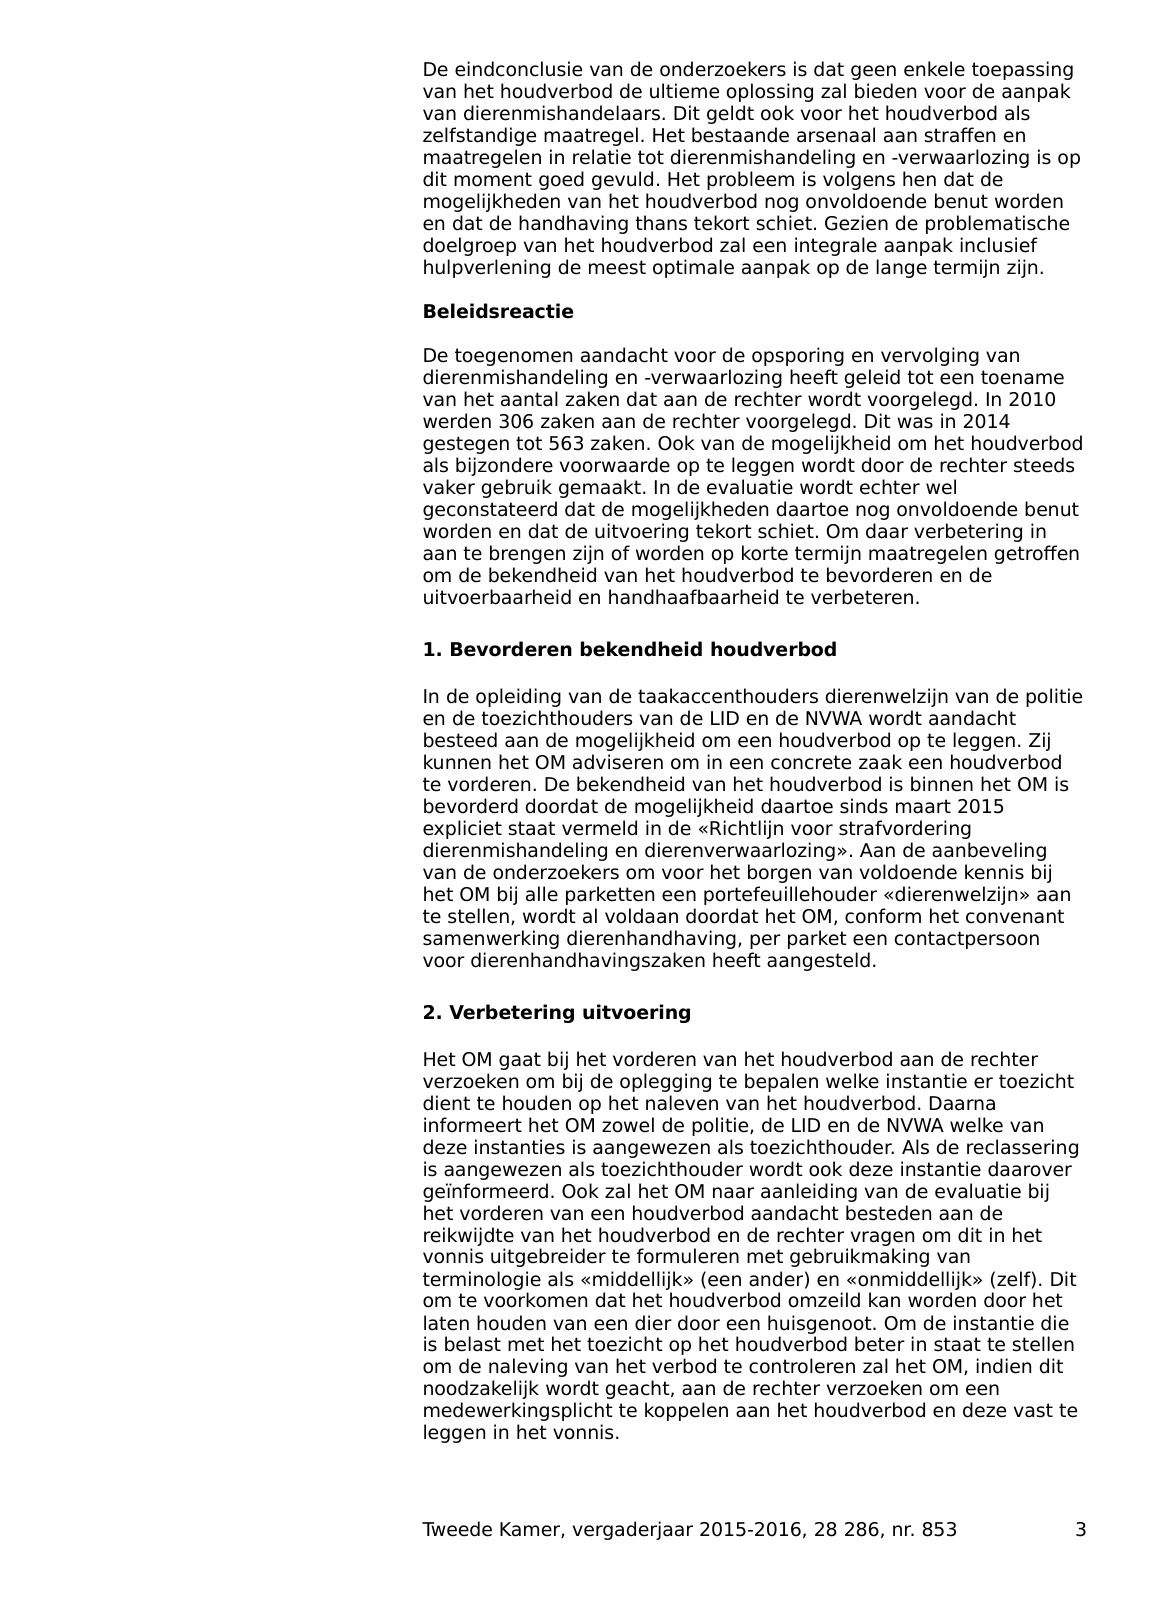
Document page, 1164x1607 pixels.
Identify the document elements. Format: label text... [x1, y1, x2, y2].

subtitle Beleidsreactie [422, 301, 1087, 323]
text In de opleiding van de taakaccenthouders dierenwelzijn van de politie en de toezichthouders van de LID en de NVWA wordt aandacht besteed aan de mogelijkheid om een houdverbod op te leggen. Zij kunnen het OM adviseren om in een concrete zaak een houdverbod te vorderen. De bekendheid van het houdverbod is binnen het OM is bevorderd doordat de mogelijkheid daartoe sinds maart 2015 expliciet staat vermeld in de «Richtlijn voor strafvordering dierenmishandeling en dierenverwaarlozing». Aan de aanbeveling van de onderzoekers om voor het borgen van voldoende kennis bij het OM bij alle parketten een portefeuillehouder «dierenwelzijn» aan te stellen, wordt al voldaan doordat het OM, conform het convenant samenwerking dierenhandhaving, per parket een contactpersoon voor dierenhandhavingszaken heeft aangesteld. [422, 686, 1087, 972]
subtitle 1. Bevorderen bekendheid houdverbod [422, 639, 1087, 661]
subtitle 2. Verbetering uitvoering [422, 1002, 1087, 1024]
text De toegenomen aandacht voor de opsporing en vervolging van dierenmishandeling en -verwaarlozing heeft geleid tot een toename van het aantal zaken dat aan de rechter wordt voorgelegd. In 2010 werden 306 zaken aan de rechter voorgelegd. Dit was in 2014 gestegen tot 563 zaken. Ook van de mogelijkheid om het houdverbod als bijzondere voorwaarde op te leggen wordt door de rechter steeds vaker gebruik gemaakt. In de evaluatie wordt echter wel geconstateerd dat de mogelijkheden daartoe nog onvoldoende benut worden en dat de uitvoering tekort schiet. Om daar verbetering in aan te brengen zijn of worden op korte termijn maatregelen getroffen om de bekendheid van het houdverbod te bevorderen en de uitvoerbaarheid en handhaafbaarheid te verbeteren. [422, 345, 1087, 609]
text De eindconclusie van de onderzoekers is dat geen enkele toepassing van het houdverbod de ultieme oplossing zal bieden voor de aanpak van dierenmishandelaars. Dit geldt ook voor het houdverbod als zelfstandige maatregel. Het bestaande arsenaal aan straffen en maatregelen in relatie tot dierenmishandeling en -verwaarlozing is op dit moment goed gevuld. Het probleem is volgens hen dat de mogelijkheden van het houdverbod nog onvoldoende benut worden en dat de handhaving thans tekort schiet. Gezien de problematische doelgroep van het houdverbod zal een integrale aanpak inclusief hulpverlening de meest optimale aanpak op de lange termijn zijn. [422, 59, 1087, 279]
text Het OM gaat bij het vorderen van het houdverbod aan de rechter verzoeken om bij de oplegging te bepalen welke instantie er toezicht dient te houden op het naleven van het houdverbod. Daarna informeert het OM zowel de politie, de LID en de NVWA welke van deze instanties is aangewezen als toezichthouder. Als de reclassering is aangewezen als toezichthouder wordt ook deze instantie daarover geïnformeerd. Ook zal het OM naar aanleiding van de evaluatie bij het vorderen van een houdverbod aandacht besteden aan de reikwijdte van het houdverbod en de rechter vragen om dit in het vonnis uitgebreider te formuleren met gebruikmaking van terminologie als «middellijk» (een ander) en «onmiddellijk» (zelf). Dit om te voorkomen dat het houdverbod omzeild kan worden door het laten houden van een dier door een huisgenoot. Om de instantie die is belast met het toezicht op het houdverbod beter in staat te stellen om de naleving van het verbod te controleren zal het OM, indien dit noodzakelijk wordt geacht, aan de rechter verzoeken om een medewerkingsplicht te koppelen aan het houdverbod en deze vast te leggen in het vonnis. [422, 1049, 1087, 1444]
